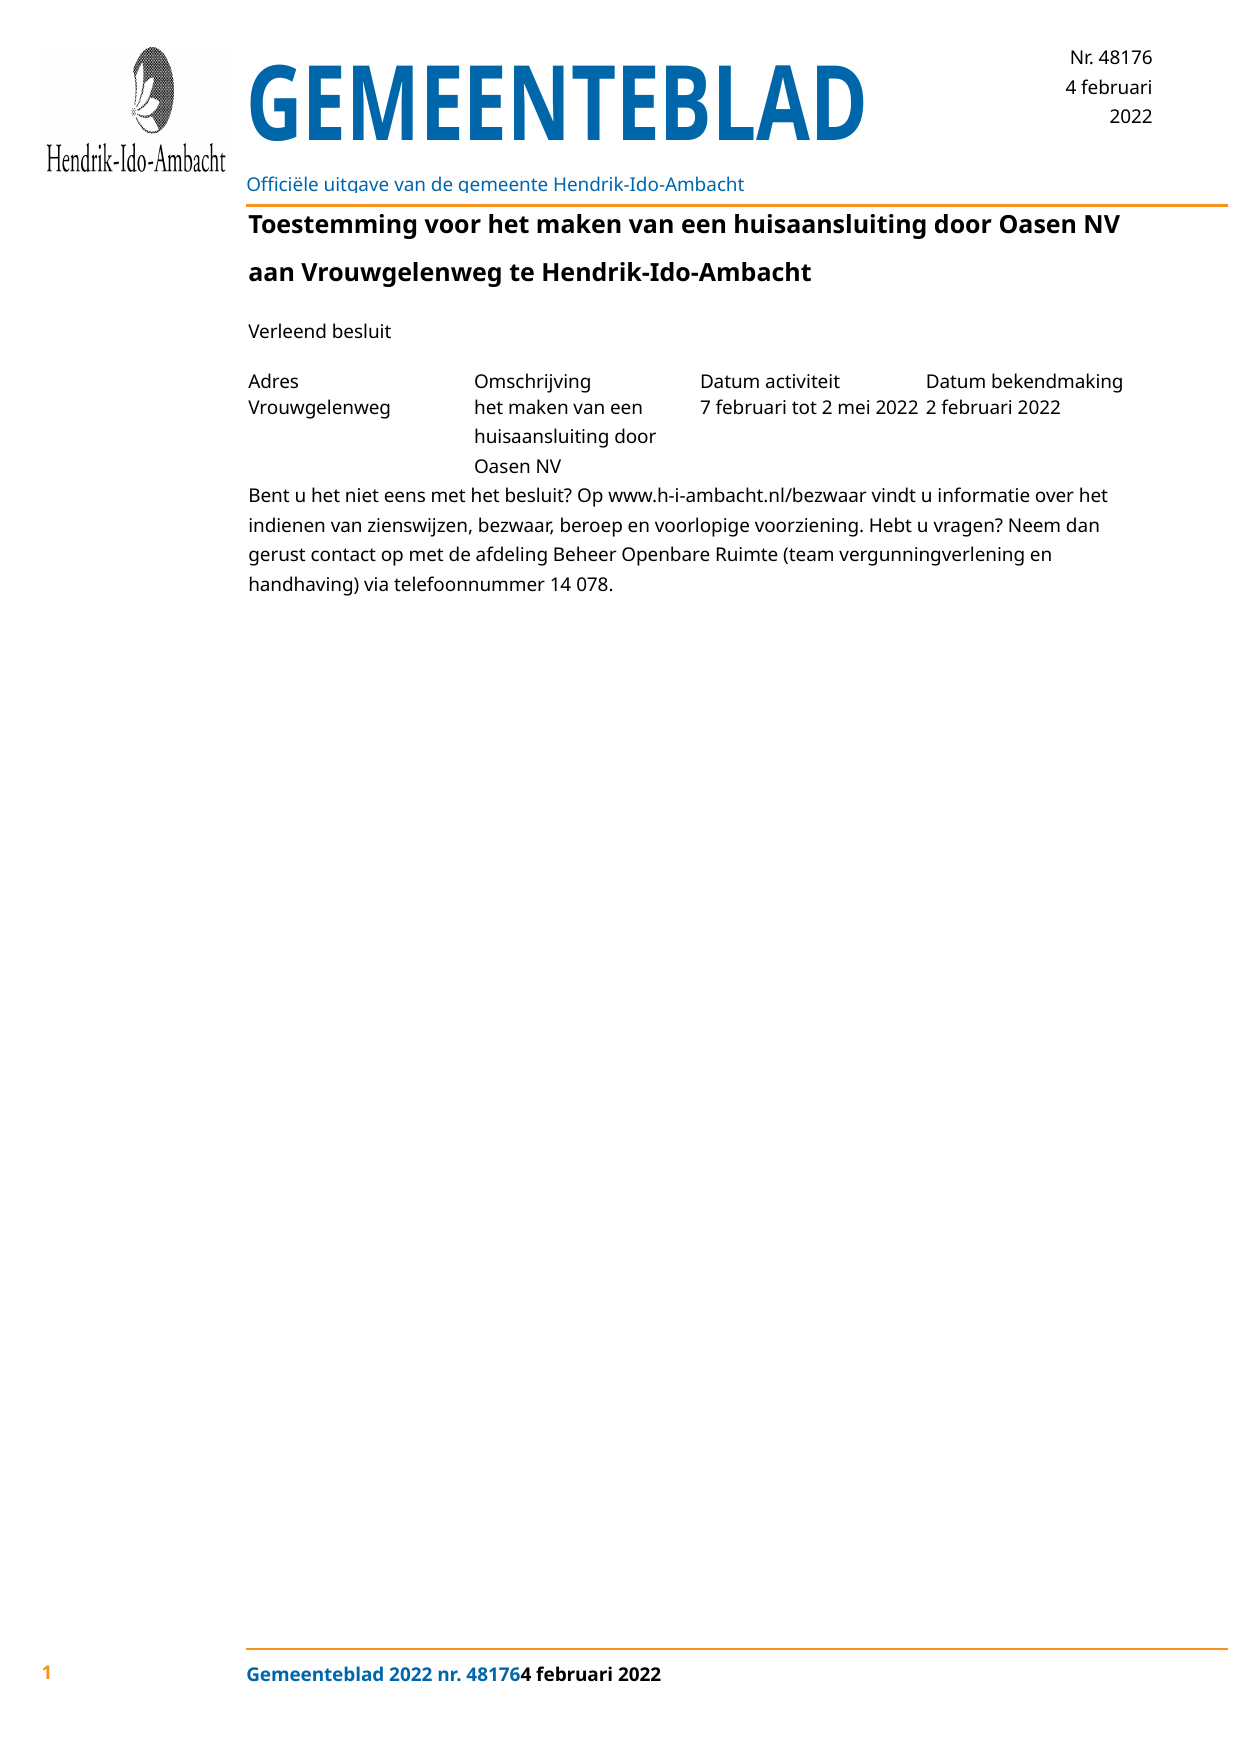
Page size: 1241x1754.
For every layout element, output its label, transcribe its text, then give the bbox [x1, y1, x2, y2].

table_cell 7 februari tot 2 mei 2022 [700, 394, 926, 479]
table_header Adres [248, 369, 474, 394]
table_header Omschrijving [474, 369, 700, 394]
text Bent u het niet eens met het besluit? Op www.h-i-ambacht.nl/bezwaar vindt u informatie over het indienen van zienswijzen, bezwaar, beroep en voorlopige voorziening. Hebt u vragen? Neem dan gerust contact op met de afdeling Beheer Openbare Ruimte (team vergunningverlening en handhaving) via telefoonnummer 14 078. [248, 482, 1152, 597]
text Verleend besluit [248, 318, 1152, 344]
table_cell 2 februari 2022 [926, 394, 1152, 479]
table_header Datum bekendmaking [926, 369, 1152, 394]
table_header Datum activiteit [700, 369, 926, 394]
table_cell Vrouwgelenweg [248, 394, 474, 479]
text Toestemming voor het maken van een huisaansluiting door Oasen NV aan Vrouwgelenweg te Hendrik-Ido-Ambacht [248, 207, 1152, 288]
picture [41, 47, 231, 172]
table_cell het maken van een huisaansluiting door Oasen NV [474, 394, 700, 479]
